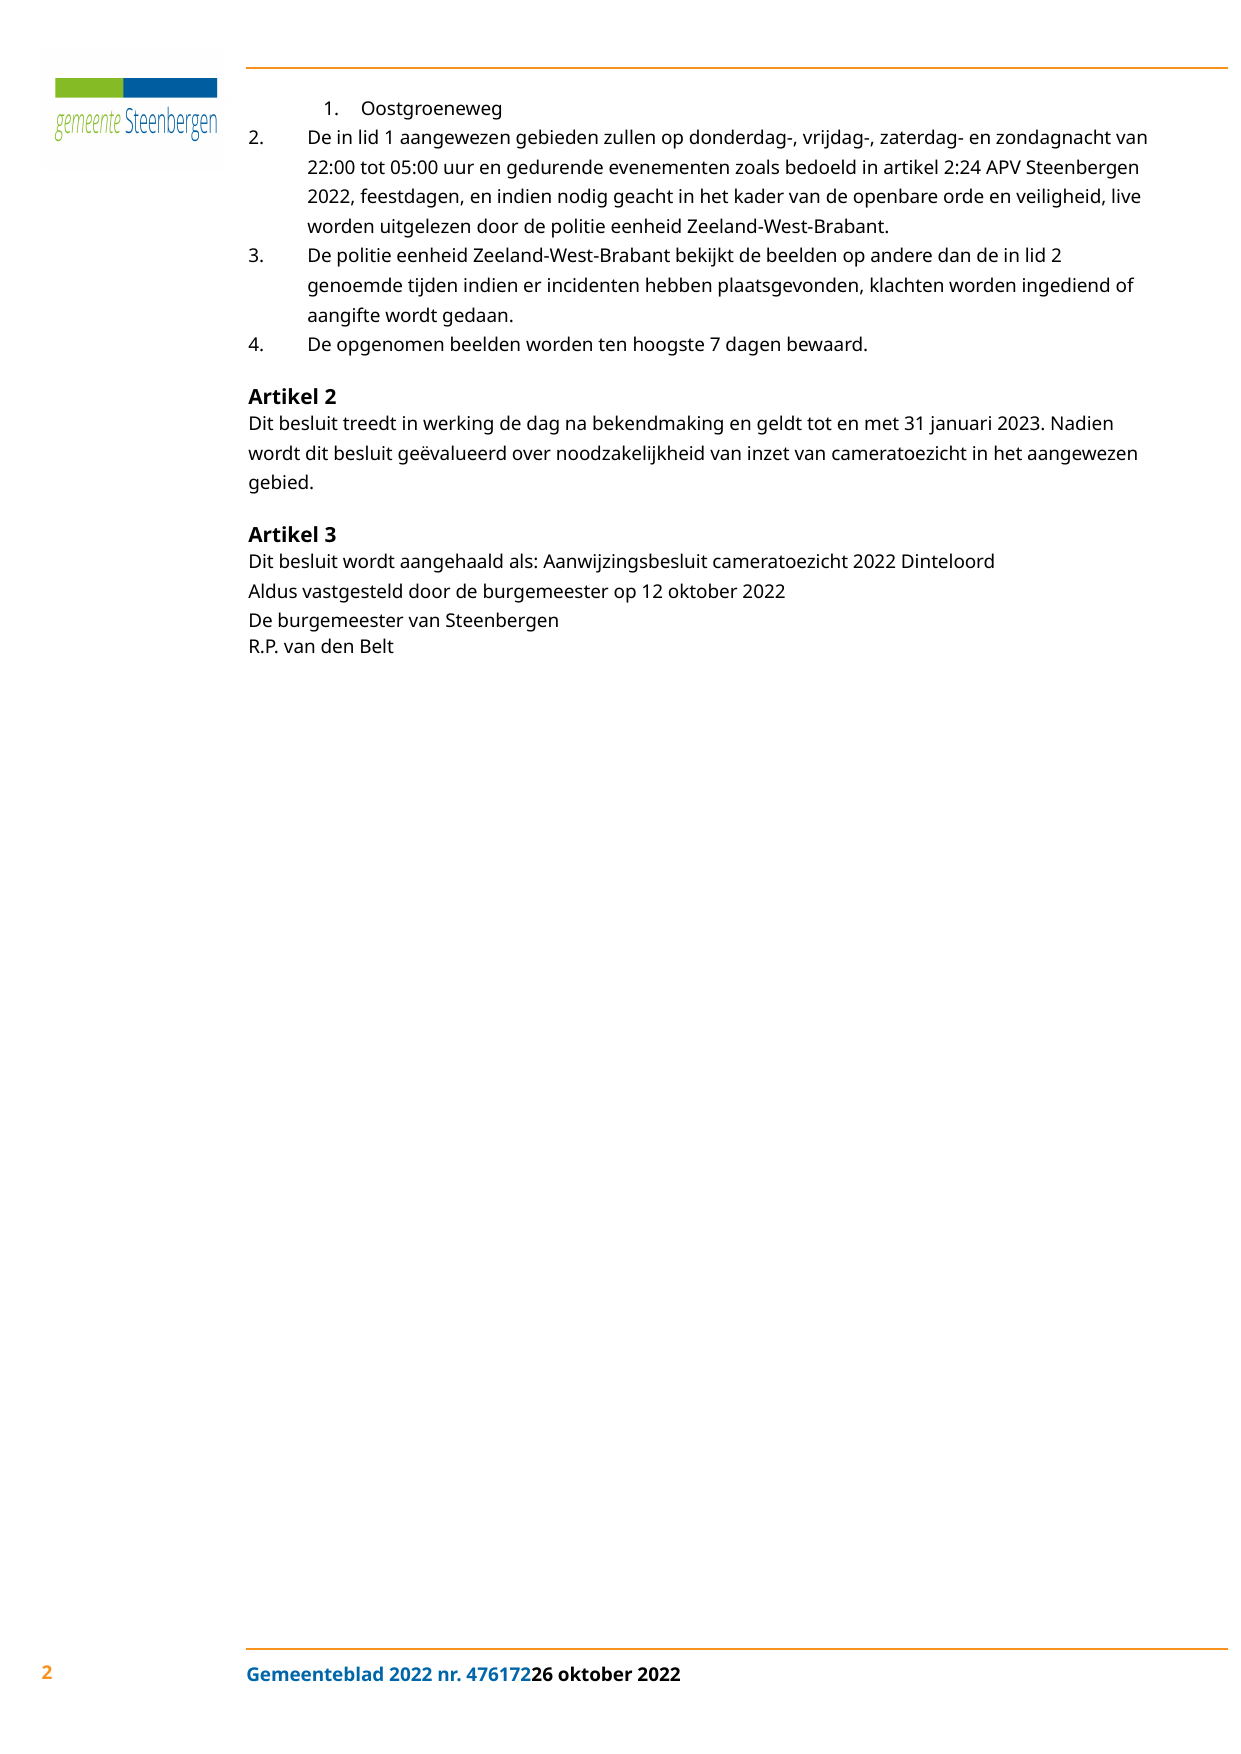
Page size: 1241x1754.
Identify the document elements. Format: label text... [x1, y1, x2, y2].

list De opgenomen beelden worden ten hoogste 7 dagen bewaard. [248, 331, 1152, 357]
list De politie eenheid Zeeland-West-Brabant bekijkt de beelden op andere dan de in lid 2 genoemde tijden indien er incidenten hebben plaatsgevonden, klachten worden ingediend of aangifte wordt gedaan. [248, 243, 1152, 328]
text Artikel 2 [248, 382, 1152, 410]
list De in lid 1 aangewezen gebieden zullen op donderdag-, vrijdag-, zaterdag- en zondagnacht van 22:00 tot 05:00 uur en gedurende evenementen zoals bedoeld in artikel 2:24 APV Steenbergen 2022, feestdagen, en indien nodig geacht in het kader van de openbare orde en veiligheid, live worden uitgelezen door de politie eenheid Zeeland-West-Brabant. [248, 124, 1152, 239]
picture [41, 47, 231, 172]
list Oostgroeneweg [323, 95, 1152, 121]
text R.P. van den Belt [248, 633, 1152, 659]
text Aldus vastgesteld door de burgemeester op 12 oktober 2022 [248, 578, 1152, 604]
text Artikel 3 [248, 520, 1152, 548]
text Dit besluit treedt in werking de dag na bekendmaking en geldt tot en met 31 januari 2023. Nadien wordt dit besluit geëvalueerd over noodzakelijkheid van inzet van cameratoezicht in het aangewezen gebied. [248, 410, 1152, 495]
text Dit besluit wordt aangehaald als: Aanwijzingsbesluit cameratoezicht 2022 Dinteloord [248, 548, 1152, 574]
text De burgemeester van Steenbergen [248, 607, 1152, 633]
